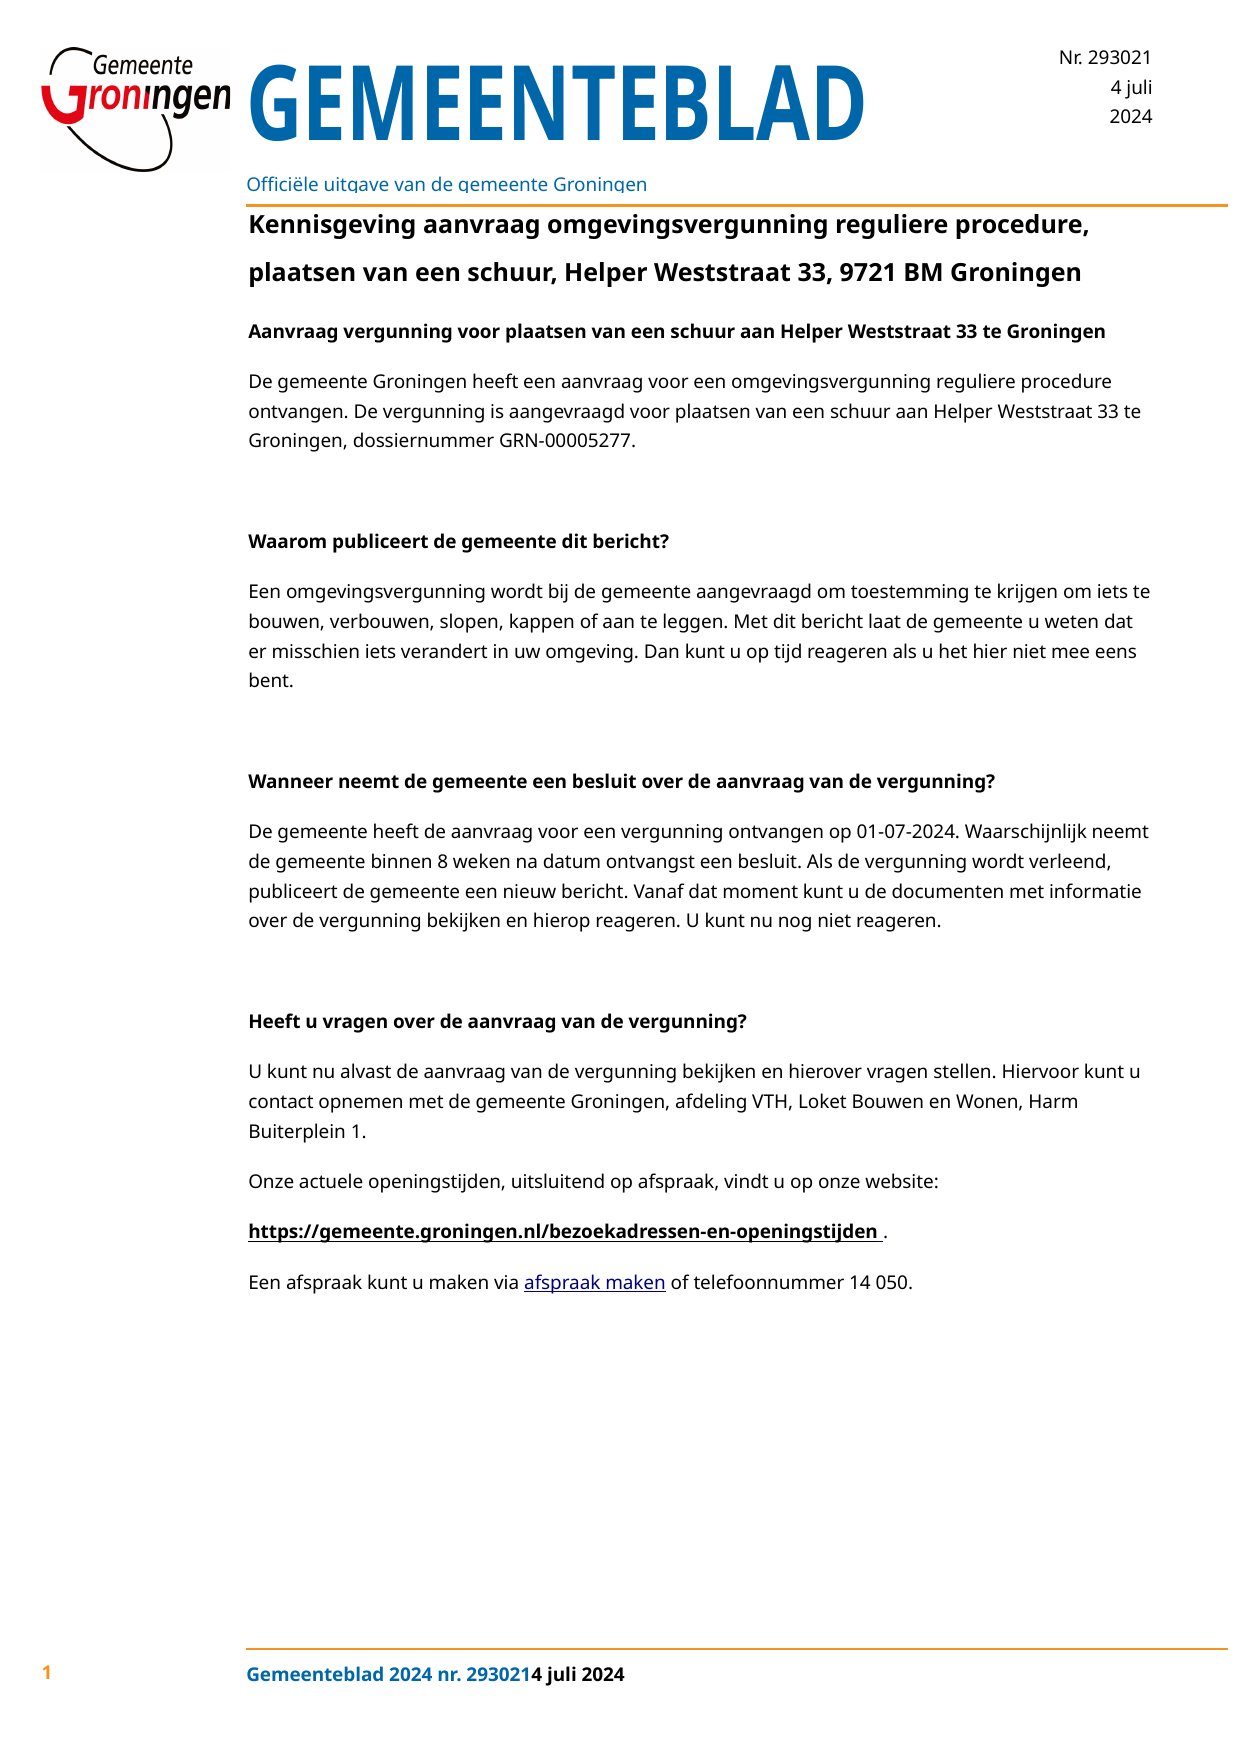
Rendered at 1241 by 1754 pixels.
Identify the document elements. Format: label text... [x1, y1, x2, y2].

text Kennisgeving aanvraag omgevingsvergunning reguliere procedure, plaatsen van een schuur, Helper Weststraat 33, 9721 BM Groningen [248, 207, 1152, 288]
text U kunt nu alvast de aanvraag van de vergunning bekijken en hierover vragen stellen. Hiervoor kunt u contact opnemen met de gemeente Groningen, afdeling VTH, Loket Bouwen en Wonen, Harm Buiterplein 1. [248, 1059, 1152, 1144]
text De gemeente heeft de aanvraag voor een vergunning ontvangen op 01-07-2024. Waarschijnlijk neemt de gemeente binnen 8 weken na datum ontvangst een besluit. Als de vergunning wordt verleend, publiceert de gemeente een nieuw bericht. Vanaf dat moment kunt u de documenten met informatie over de vergunning bekijken en hierop reageren. U kunt nu nog niet reageren. [248, 819, 1152, 933]
text Heeft u vragen over de aanvraag van de vergunning? [248, 1008, 1152, 1034]
text Wanneer neemt de gemeente een besluit over de aanvraag van de vergunning? [248, 768, 1152, 794]
text Een afspraak kunt u maken via afspraak maken of telefoonnummer 14 050. [248, 1269, 1152, 1295]
picture [41, 47, 231, 172]
text Waarom publiceert de gemeente dit bericht? [248, 528, 1152, 554]
text Aanvraag vergunning voor plaatsen van een schuur aan Helper Weststraat 33 te Groningen [248, 318, 1152, 344]
text Een omgevingsvergunning wordt bij de gemeente aangevraagd om toestemming te krijgen om iets te bouwen, verbouwen, slopen, kappen of aan te leggen. Met dit bericht laat de gemeente u weten dat er misschien iets verandert in uw omgeving. Dan kunt u op tijd reageren als u het hier niet mee eens bent. [248, 579, 1152, 693]
text De gemeente Groningen heeft een aanvraag voor een omgevingsvergunning reguliere procedure ontvangen. De vergunning is aangevraagd voor plaatsen van een schuur aan Helper Weststraat 33 te Groningen, dossiernummer GRN-00005277. [248, 368, 1152, 453]
text https://gemeente.groningen.nl/bezoekadressen-en-openingstijden . [248, 1219, 1152, 1244]
text Onze actuele openingstijden, uitsluitend op afspraak, vindt u op onze website: [248, 1168, 1152, 1194]
